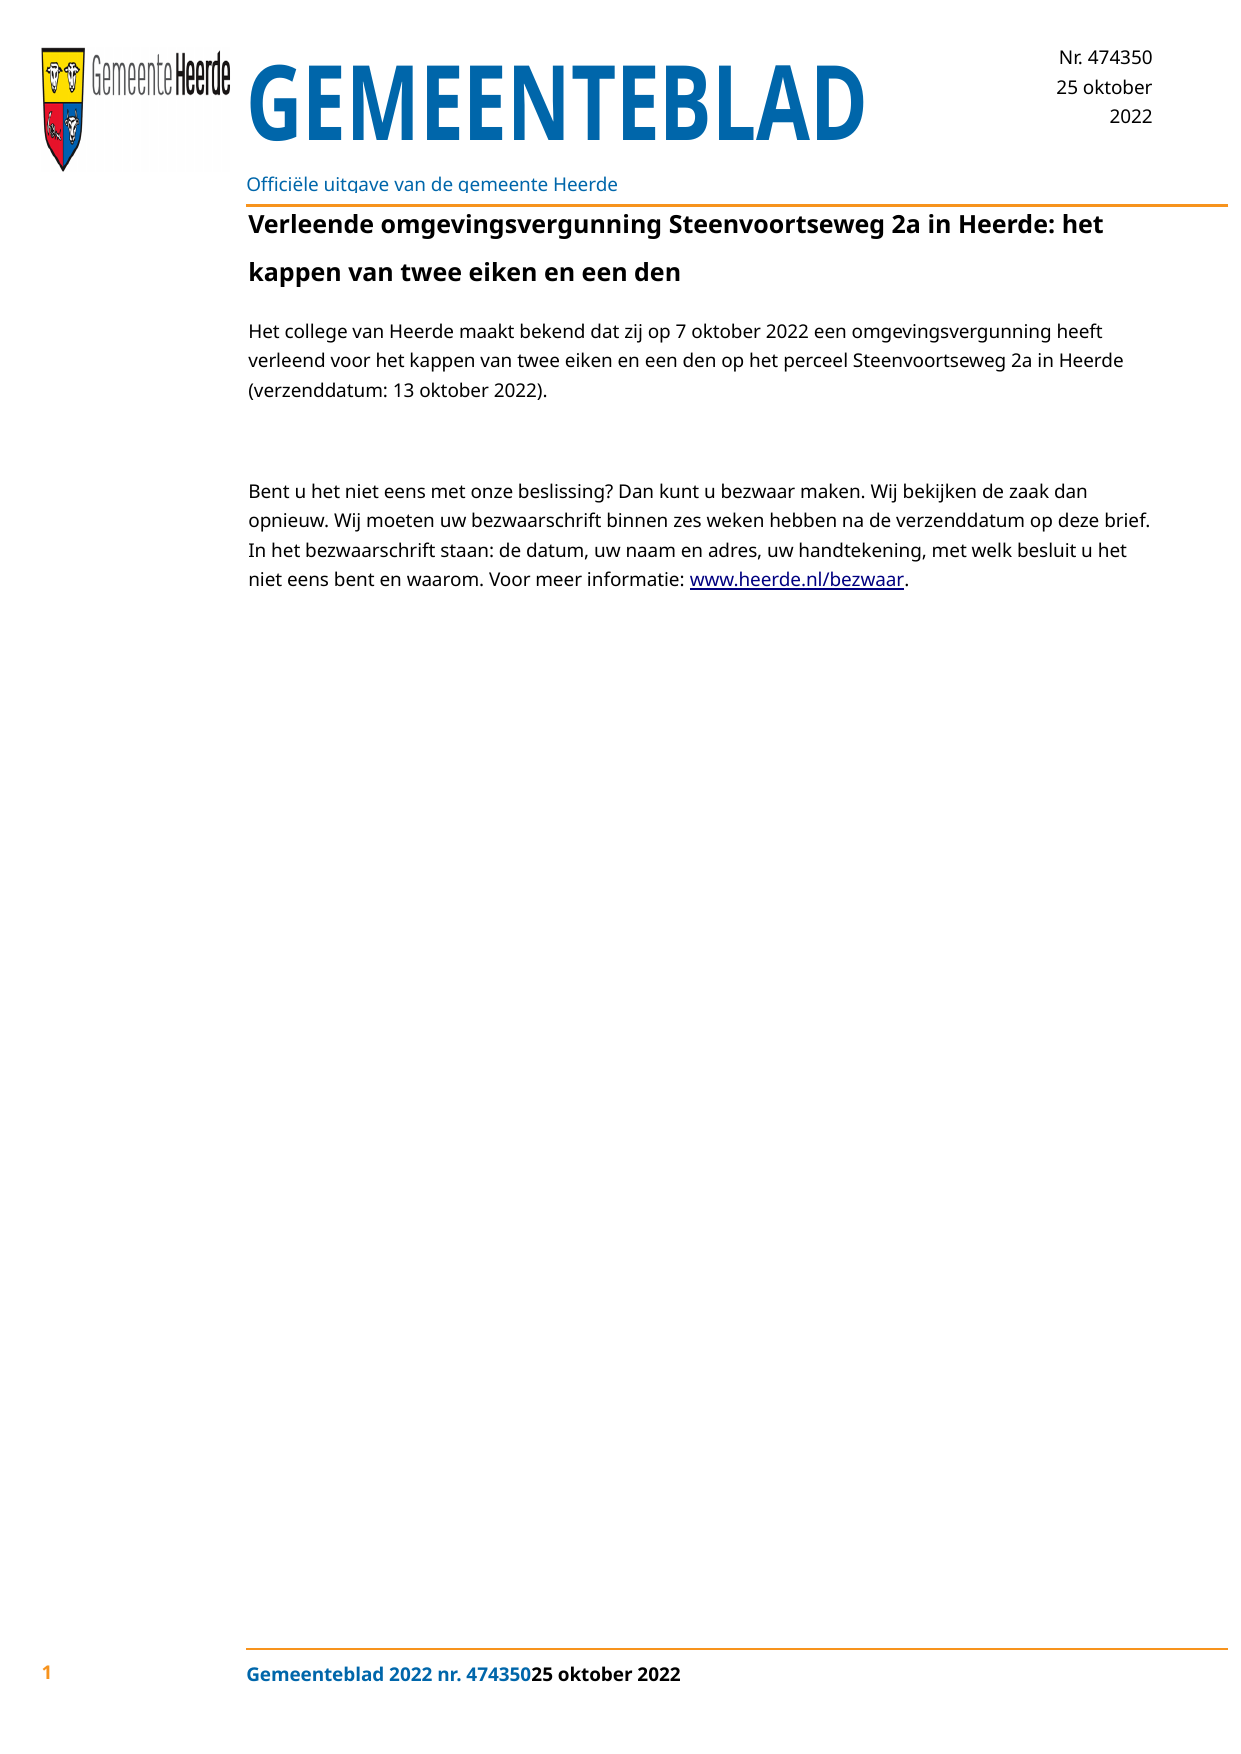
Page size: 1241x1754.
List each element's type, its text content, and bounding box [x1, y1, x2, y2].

text Verleende omgevingsvergunning Steenvoortseweg 2a in Heerde: het kappen van twee eiken en een den [248, 207, 1152, 288]
picture [41, 47, 231, 172]
text Bent u het niet eens met onze beslissing? Dan kunt u bezwaar maken. Wij bekijken de zaak dan opnieuw. Wij moeten uw bezwaarschrift binnen zes weken hebben na de verzenddatum op deze brief. In het bezwaarschrift staan: de datum, uw naam en adres, uw handtekening, met welk besluit u het niet eens bent en waarom. Voor meer informatie: www.heerde.nl/bezwaar. [248, 478, 1152, 592]
text Het college van Heerde maakt bekend dat zij op 7 oktober 2022 een omgevingsvergunning heeft verleend voor het kappen van twee eiken en een den op het perceel Steenvoortseweg 2a in Heerde (verzenddatum: 13 oktober 2022). [248, 318, 1152, 403]
